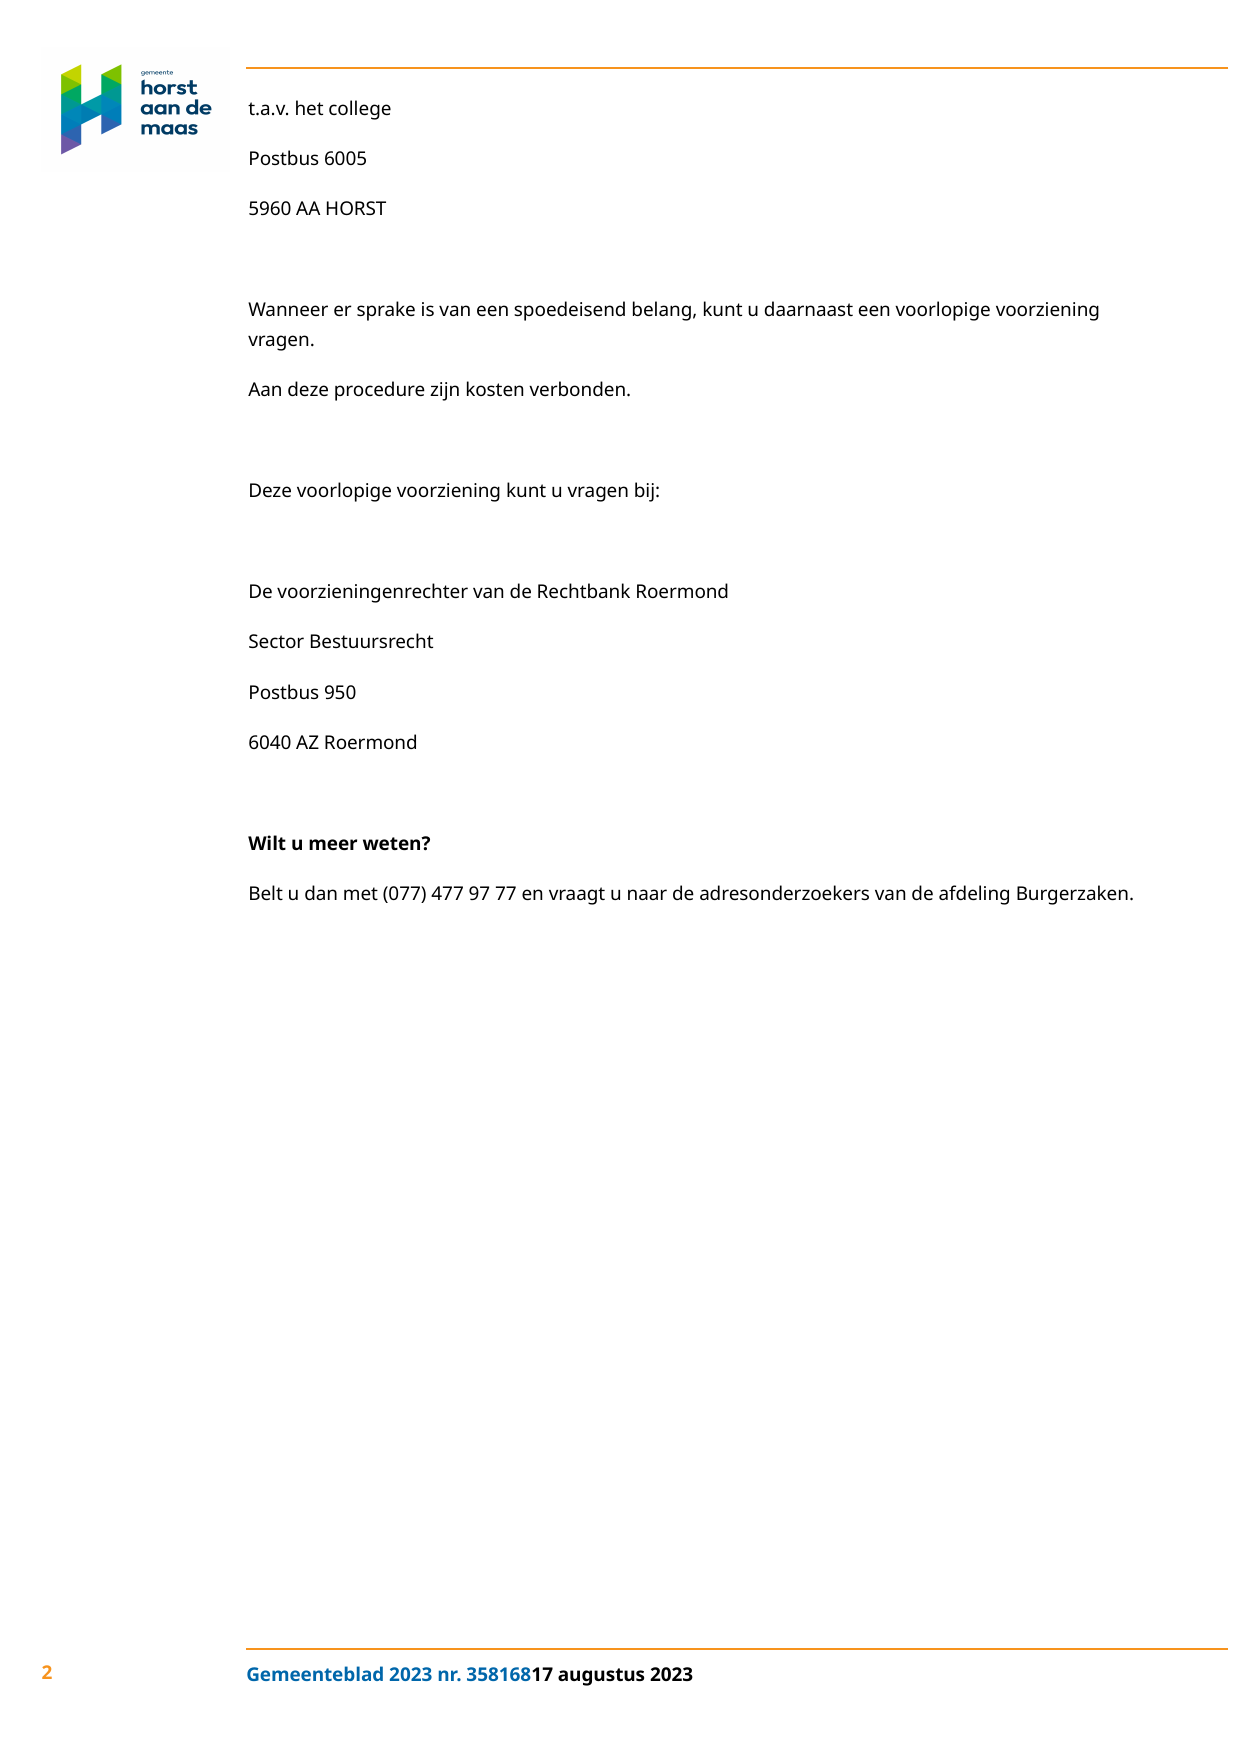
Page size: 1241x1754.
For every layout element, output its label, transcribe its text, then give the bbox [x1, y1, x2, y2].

text Aan deze procedure zijn kosten verbonden. [248, 376, 1152, 402]
text 6040 AZ Roermond [248, 729, 1152, 755]
text Postbus 950 [248, 679, 1152, 705]
text De voorzieningenrechter van de Rechtbank Roermond [248, 578, 1152, 604]
text Wilt u meer weten? [248, 830, 1152, 856]
text t.a.v. het college [248, 95, 1152, 121]
text Deze voorlopige voorziening kunt u vragen bij: [248, 477, 1152, 503]
text Sector Bestuursrecht [248, 628, 1152, 654]
picture [41, 47, 231, 172]
text 5960 AA HORST [248, 196, 1152, 221]
text Belt u dan met (077) 477 97 77 en vraagt u naar de adresonderzoekers van de afdeling Burgerzaken. [248, 881, 1152, 906]
text Postbus 6005 [248, 145, 1152, 171]
text Wanneer er sprake is van een spoedeisend belang, kunt u daarnaast een voorlopige voorziening vragen. [248, 296, 1152, 352]
